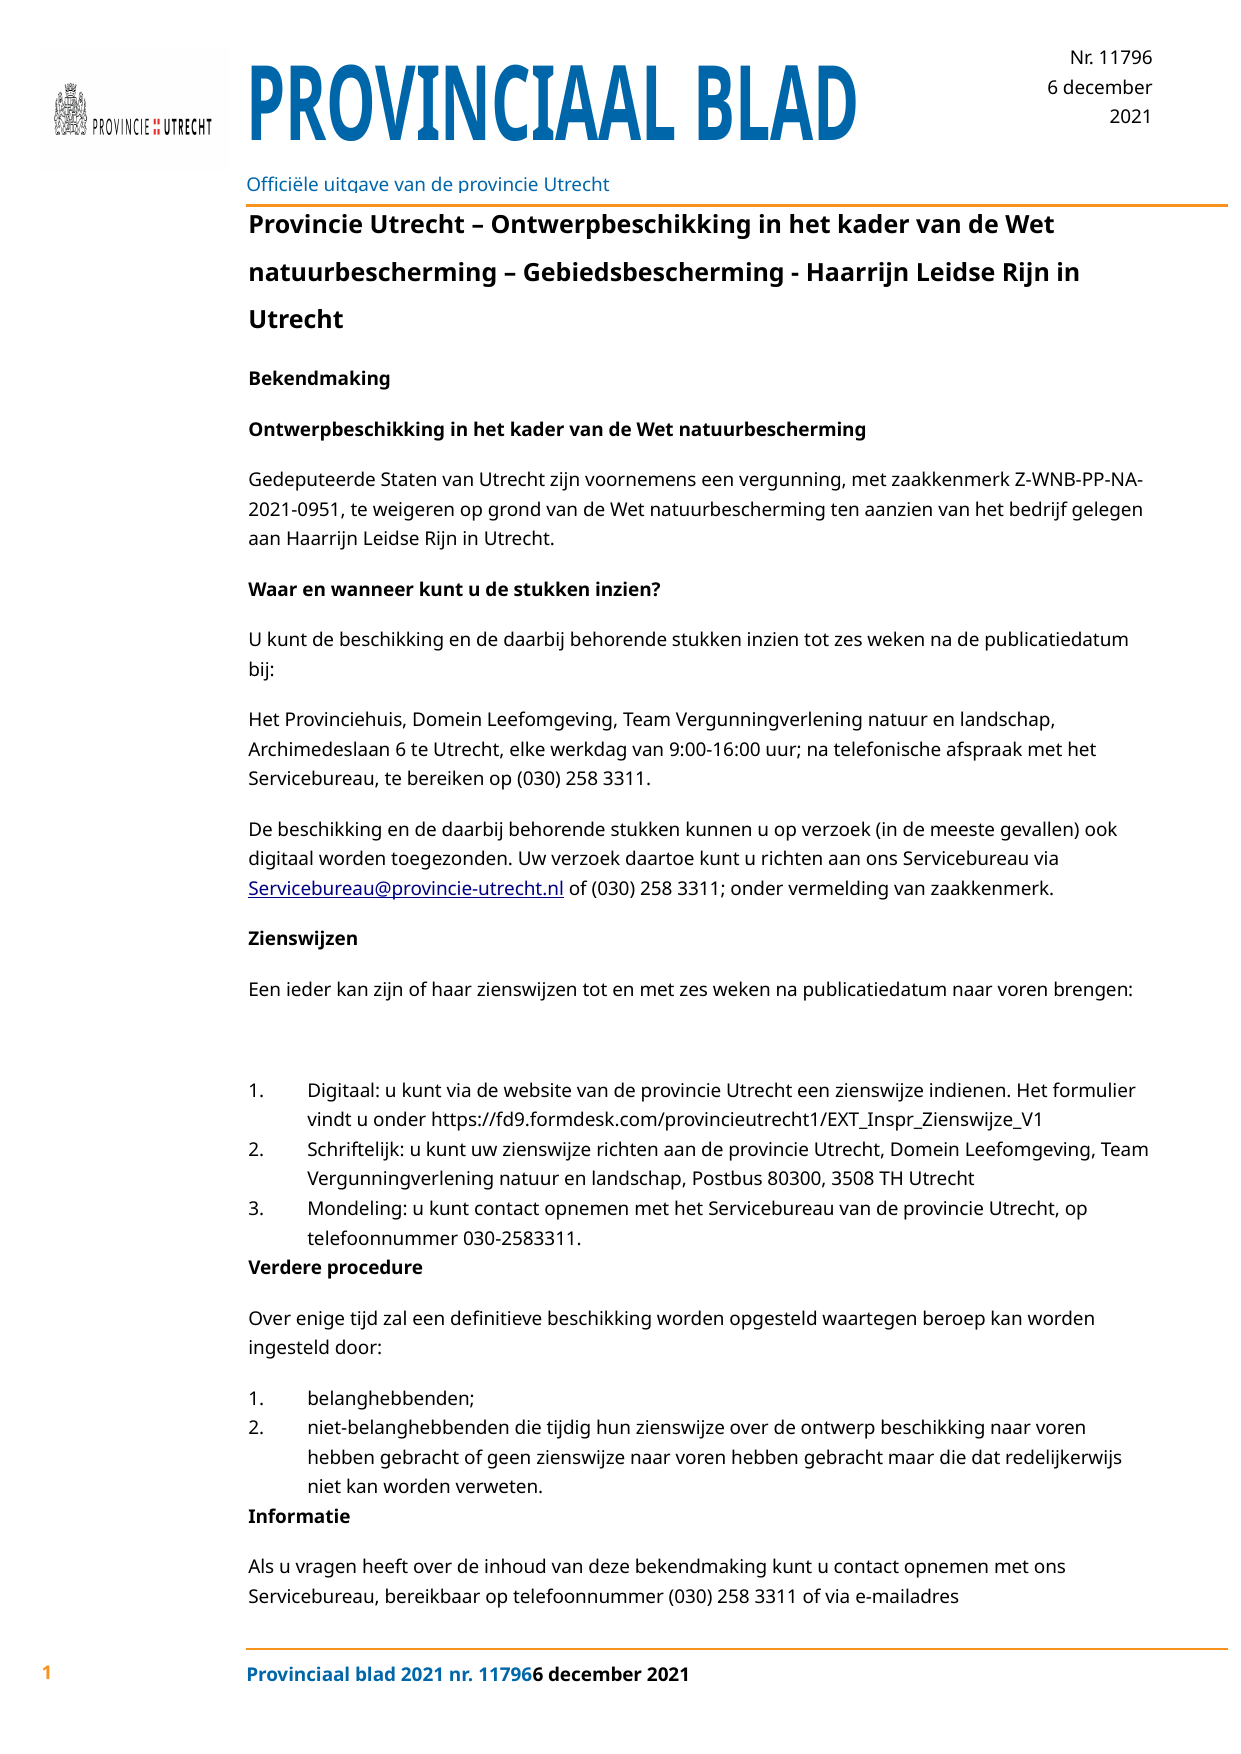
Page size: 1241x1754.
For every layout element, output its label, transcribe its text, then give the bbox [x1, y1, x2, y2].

text Een ieder kan zijn of haar zienswijzen tot en met zes weken na publicatiedatum naar voren brengen: [248, 976, 1152, 1002]
list Digitaal: u kunt via de website van de provincie Utrecht een zienswijze indienen. Het formulier vindt u onder https://fd9.formdesk.com/provincieutrecht1/EXT_Inspr_Zienswijze_V1 [248, 1077, 1152, 1132]
text Bekendmaking [248, 366, 1152, 391]
text De beschikking en de daarbij behorende stukken kunnen u op verzoek (in de meeste gevallen) ook digitaal worden toegezonden. Uw verzoek daartoe kunt u richten aan ons Servicebureau via Servicebureau@provincie-utrecht.nl of (030) 258 3311; onder vermelding van zaakkenmerk. [248, 816, 1152, 901]
text U kunt de beschikking en de daarbij behorende stukken inzien tot zes weken na de publicatiedatum bij: [248, 626, 1152, 682]
list Mondeling: u kunt contact opnemen met het Servicebureau van de provincie Utrecht, op telefoonnummer 030-2583311. [248, 1195, 1152, 1250]
picture [41, 47, 231, 172]
text Gedeputeerde Staten van Utrecht zijn voornemens een vergunning, met zaakkenmerk Z-WNB-PP-NA-2021-0951, te weigeren op grond van de Wet natuurbescherming ten aanzien van het bedrijf gelegen aan Haarrijn Leidse Rijn in Utrecht. [248, 466, 1152, 551]
list niet-belanghebbenden die tijdig hun zienswijze over de ontwerp beschikking naar voren hebben gebracht of geen zienswijze naar voren hebben gebracht maar die dat redelijkerwijs niet kan worden verweten. [248, 1414, 1152, 1499]
text Als u vragen heeft over de inhoud van deze bekendmaking kunt u contact opnemen met ons Servicebureau, bereikbaar op telefoonnummer (030) 258 3311 of via e-mailadres [248, 1553, 1152, 1609]
text Zienswijzen [248, 926, 1152, 951]
list belanghebbenden; [248, 1385, 1152, 1410]
list Schriftelijk: u kunt uw zienswijze richten aan de provincie Utrecht, Domein Leefomgeving, Team Vergunningverlening natuur en landschap, Postbus 80300, 3508 TH Utrecht [248, 1136, 1152, 1191]
text Over enige tijd zal een definitieve beschikking worden opgesteld waartegen beroep kan worden ingesteld door: [248, 1305, 1152, 1360]
text Informatie [248, 1503, 1152, 1529]
text Ontwerpbeschikking in het kader van de Wet natuurbescherming [248, 416, 1152, 442]
text Provincie Utrecht – Ontwerpbeschikking in het kader van de Wet natuurbescherming – Gebiedsbescherming - Haarrijn Leidse Rijn in Utrecht [248, 207, 1152, 336]
text Het Provinciehuis, Domein Leefomgeving, Team Vergunningverlening natuur en landschap, Archimedeslaan 6 te Utrecht, elke werkdag van 9:00-16:00 uur; na telefonische afspraak met het Servicebureau, te bereiken op (030) 258 3311. [248, 706, 1152, 791]
text Waar en wanneer kunt u de stukken inzien? [248, 576, 1152, 602]
text Verdere procedure [248, 1254, 1152, 1280]
